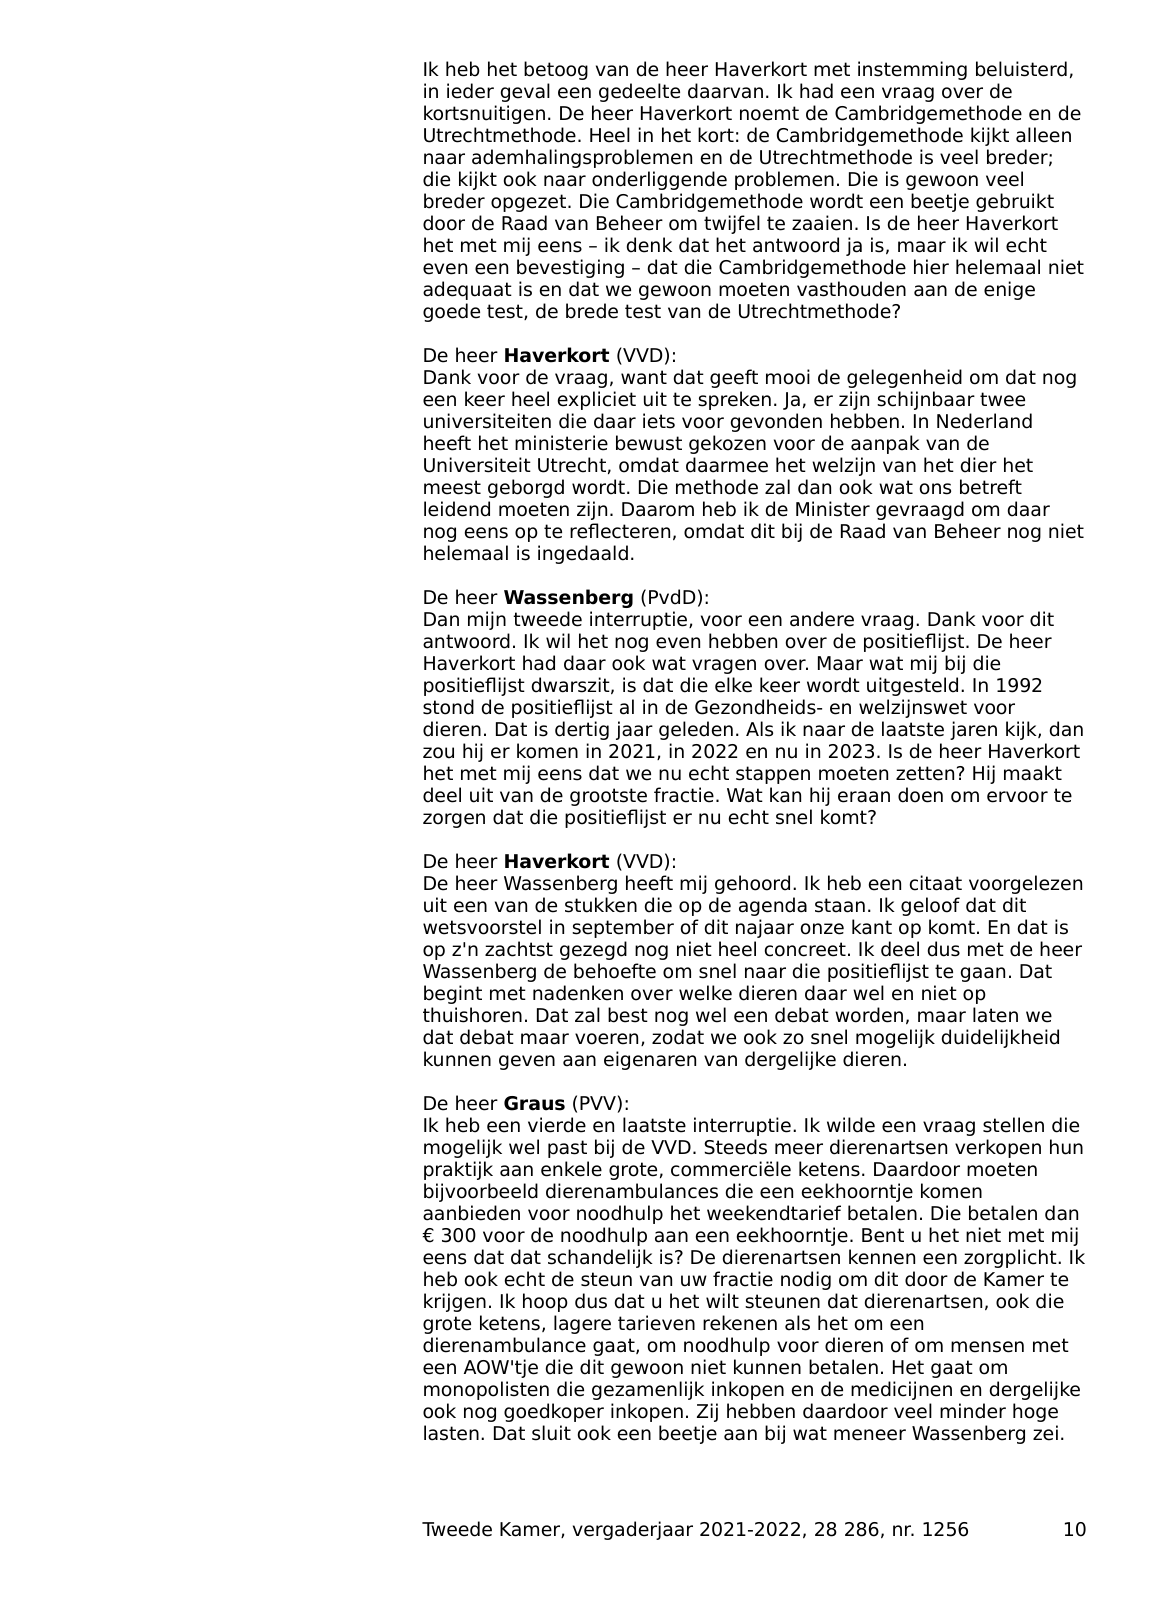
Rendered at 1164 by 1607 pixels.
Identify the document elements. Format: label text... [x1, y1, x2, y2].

text De heer Wassenberg heeft mij gehoord. Ik heb een citaat voorgelezen uit een van de stukken die op de agenda staan. Ik geloof dat dit wetsvoorstel in september of dit najaar onze kant op komt. En dat is op z'n zachtst gezegd nog niet heel concreet. Ik deel dus met de heer Wassenberg de behoefte om snel naar die positieflijst te gaan. Dat begint met nadenken over welke dieren daar wel en niet op thuishoren. Dat zal best nog wel een debat worden, maar laten we dat debat maar voeren, zodat we ook zo snel mogelijk duidelijkheid kunnen geven aan eigenaren van dergelijke dieren. [422, 873, 1087, 1071]
text De heer Wassenberg (PvdD): [422, 587, 1087, 609]
text Dank voor de vraag, want dat geeft mooi de gelegenheid om dat nog een keer heel expliciet uit te spreken. Ja, er zijn schijnbaar twee universiteiten die daar iets voor gevonden hebben. In Nederland heeft het ministerie bewust gekozen voor de aanpak van de Universiteit Utrecht, omdat daarmee het welzijn van het dier het meest geborgd wordt. Die methode zal dan ook wat ons betreft leidend moeten zijn. Daarom heb ik de Minister gevraagd om daar nog eens op te reflecteren, omdat dit bij de Raad van Beheer nog niet helemaal is ingedaald. [422, 367, 1087, 565]
text Ik heb het betoog van de heer Haverkort met instemming beluisterd, in ieder geval een gedeelte daarvan. Ik had een vraag over de kortsnuitigen. De heer Haverkort noemt de Cambridgemethode en de Utrechtmethode. Heel in het kort: de Cambridgemethode kijkt alleen naar ademhalingsproblemen en de Utrechtmethode is veel breder; die kijkt ook naar onderliggende problemen. Die is gewoon veel breder opgezet. Die Cambridgemethode wordt een beetje gebruikt door de Raad van Beheer om twijfel te zaaien. Is de heer Haverkort het met mij eens – ik denk dat het antwoord ja is, maar ik wil echt even een bevestiging – dat die Cambridgemethode hier helemaal niet adequaat is en dat we gewoon moeten vasthouden aan de enige goede test, de brede test van de Utrechtmethode? [422, 59, 1087, 323]
text Ik heb een vierde en laatste interruptie. Ik wilde een vraag stellen die mogelijk wel past bij de VVD. Steeds meer dierenartsen verkopen hun praktijk aan enkele grote, commerciële ketens. Daardoor moeten bijvoorbeeld dierenambulances die een eekhoorntje komen aanbieden voor noodhulp het weekendtarief betalen. Die betalen dan € 300 voor de noodhulp aan een eekhoorntje. Bent u het niet met mij eens dat dat schandelijk is? De dierenartsen kennen een zorgplicht. Ik heb ook echt de steun van uw fractie nodig om dit door de Kamer te krijgen. Ik hoop dus dat u het wilt steunen dat dierenartsen, ook die grote ketens, lagere tarieven rekenen als het om een dierenambulance gaat, om noodhulp voor dieren of om mensen met een AOW'tje die dit gewoon niet kunnen betalen. Het gaat om monopolisten die gezamenlijk inkopen en de medicijnen en dergelijke ook nog goedkoper inkopen. Zij hebben daardoor veel minder hoge lasten. Dat sluit ook een beetje aan bij wat meneer Wassenberg zei. [422, 1115, 1087, 1444]
text De heer Haverkort (VVD): [422, 851, 1087, 873]
text Dan mijn tweede interruptie, voor een andere vraag. Dank voor dit antwoord. Ik wil het nog even hebben over de positieflijst. De heer Haverkort had daar ook wat vragen over. Maar wat mij bij die positieflijst dwarszit, is dat die elke keer wordt uitgesteld. In 1992 stond de positieflijst al in de Gezondheids- en welzijnswet voor dieren. Dat is dertig jaar geleden. Als ik naar de laatste jaren kijk, dan zou hij er komen in 2021, in 2022 en nu in 2023. Is de heer Haverkort het met mij eens dat we nu echt stappen moeten zetten? Hij maakt deel uit van de grootste fractie. Wat kan hij eraan doen om ervoor te zorgen dat die positieflijst er nu echt snel komt? [422, 609, 1087, 829]
text De heer Haverkort (VVD): [422, 345, 1087, 367]
text De heer Graus (PVV): [422, 1093, 1087, 1115]
